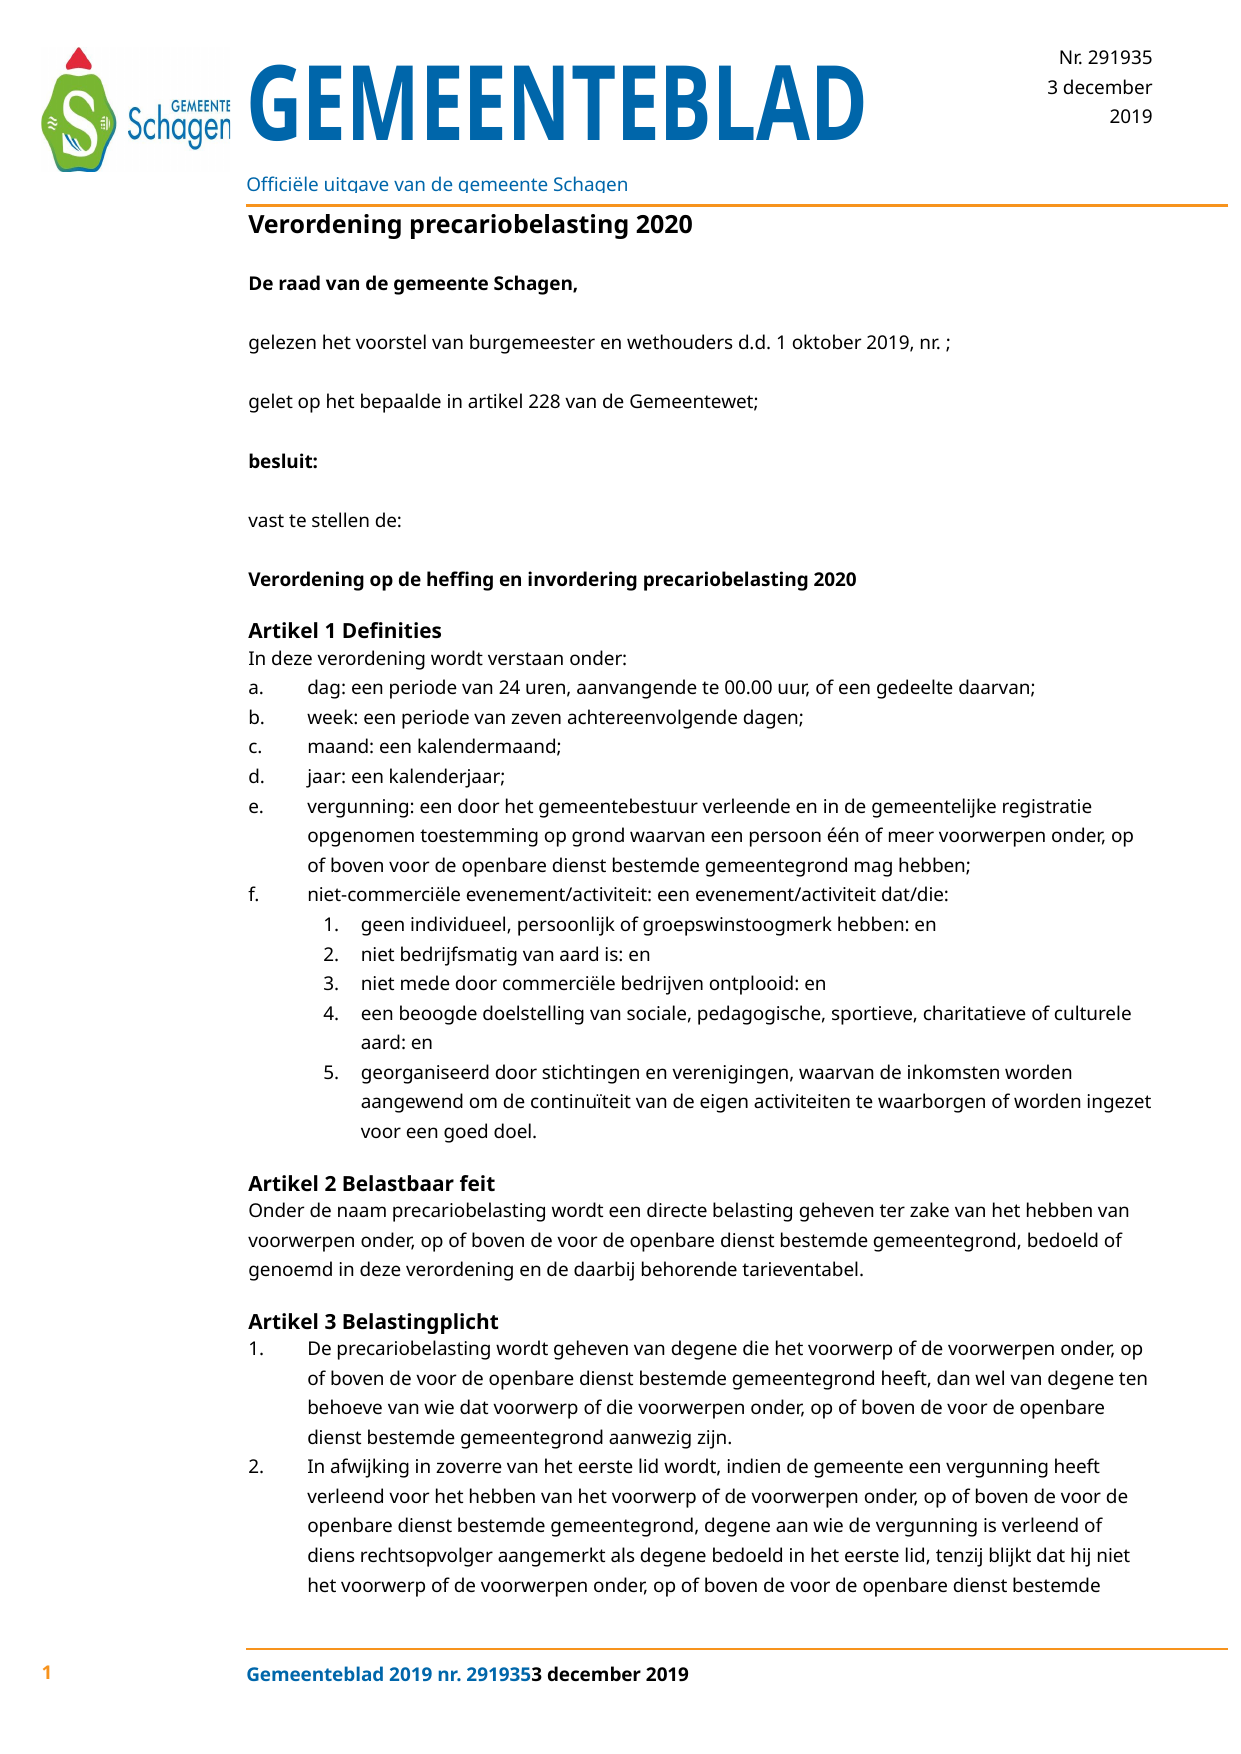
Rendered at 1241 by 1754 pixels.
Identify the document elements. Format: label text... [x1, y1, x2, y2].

list dag: een periode van 24 uren, aanvangende te 00.00 uur, of een gedeelte daarvan; [248, 674, 1152, 700]
list In afwijking in zoverre van het eerste lid wordt, indien de gemeente een vergunning heeft verleend voor het hebben van het voorwerp of de voorwerpen onder, op of boven de voor de openbare dienst bestemde gemeentegrond, degene aan wie de vergunning is verleend of diens rechtsopvolger aangemerkt als degene bedoeld in het eerste lid, tenzij blijkt dat hij niet het voorwerp of de voorwerpen onder, op of boven de voor de openbare dienst bestemde [248, 1453, 1152, 1598]
list niet-commerciële evenement/activiteit: een evenement/activiteit dat/die: [248, 882, 1152, 907]
text De raad van de gemeente Schagen, [248, 270, 1152, 296]
list jaar: een kalenderjaar; [248, 763, 1152, 789]
list vergunning: een door het gemeentebestuur verleende en in de gemeentelijke registratie opgenomen toestemming op grond waarvan een persoon één of meer voorwerpen onder, op of boven voor de openbare dienst bestemde gemeentegrond mag hebben; [248, 793, 1152, 878]
list week: een periode van zeven achtereenvolgende dagen; [248, 704, 1152, 730]
list geen individueel, persoonlijk of groepswinstoogmerk hebben: en [323, 911, 1152, 937]
text gelet op het bepaalde in artikel 228 van de Gemeentewet; [248, 389, 1152, 414]
text vast te stellen de: [248, 507, 1152, 533]
text Artikel 3 Belastingplicht [248, 1307, 1152, 1335]
text Verordening precariobelasting 2020 [248, 207, 1152, 241]
list maand: een kalendermaand; [248, 734, 1152, 759]
text Onder de naam precariobelasting wordt een directe belasting geheven ter zake van het hebben van voorwerpen onder, op of boven de voor de openbare dienst bestemde gemeentegrond, bedoeld of genoemd in deze verordening en de daarbij behorende tarieventabel. [248, 1197, 1152, 1282]
text In deze verordening wordt verstaan onder: [248, 645, 1152, 671]
list een beoogde doelstelling van sociale, pedagogische, sportieve, charitatieve of culturele aard: en [323, 1000, 1152, 1055]
text besluit: [248, 448, 1152, 473]
list De precariobelasting wordt geheven van degene die het voorwerp of de voorwerpen onder, op of boven de voor de openbare dienst bestemde gemeentegrond heeft, dan wel van degene ten behoeve van wie dat voorwerp of die voorwerpen onder, op of boven de voor de openbare dienst bestemde gemeentegrond aanwezig zijn. [248, 1335, 1152, 1450]
list niet mede door commerciële bedrijven ontplooid: en [323, 970, 1152, 996]
list niet bedrijfsmatig van aard is: en [323, 941, 1152, 967]
text Artikel 2 Belastbaar feit [248, 1169, 1152, 1197]
text Artikel 1 Definities [248, 617, 1152, 645]
picture [41, 47, 231, 172]
text gelezen het voorstel van burgemeester en wethouders d.d. 1 oktober 2019, nr. ; [248, 329, 1152, 355]
text Verordening op de heffing en invordering precariobelasting 2020 [248, 566, 1152, 592]
list georganiseerd door stichtingen en verenigingen, waarvan de inkomsten worden aangewend om de continuïteit van de eigen activiteiten te waarborgen of worden ingezet voor een goed doel. [323, 1059, 1152, 1144]
